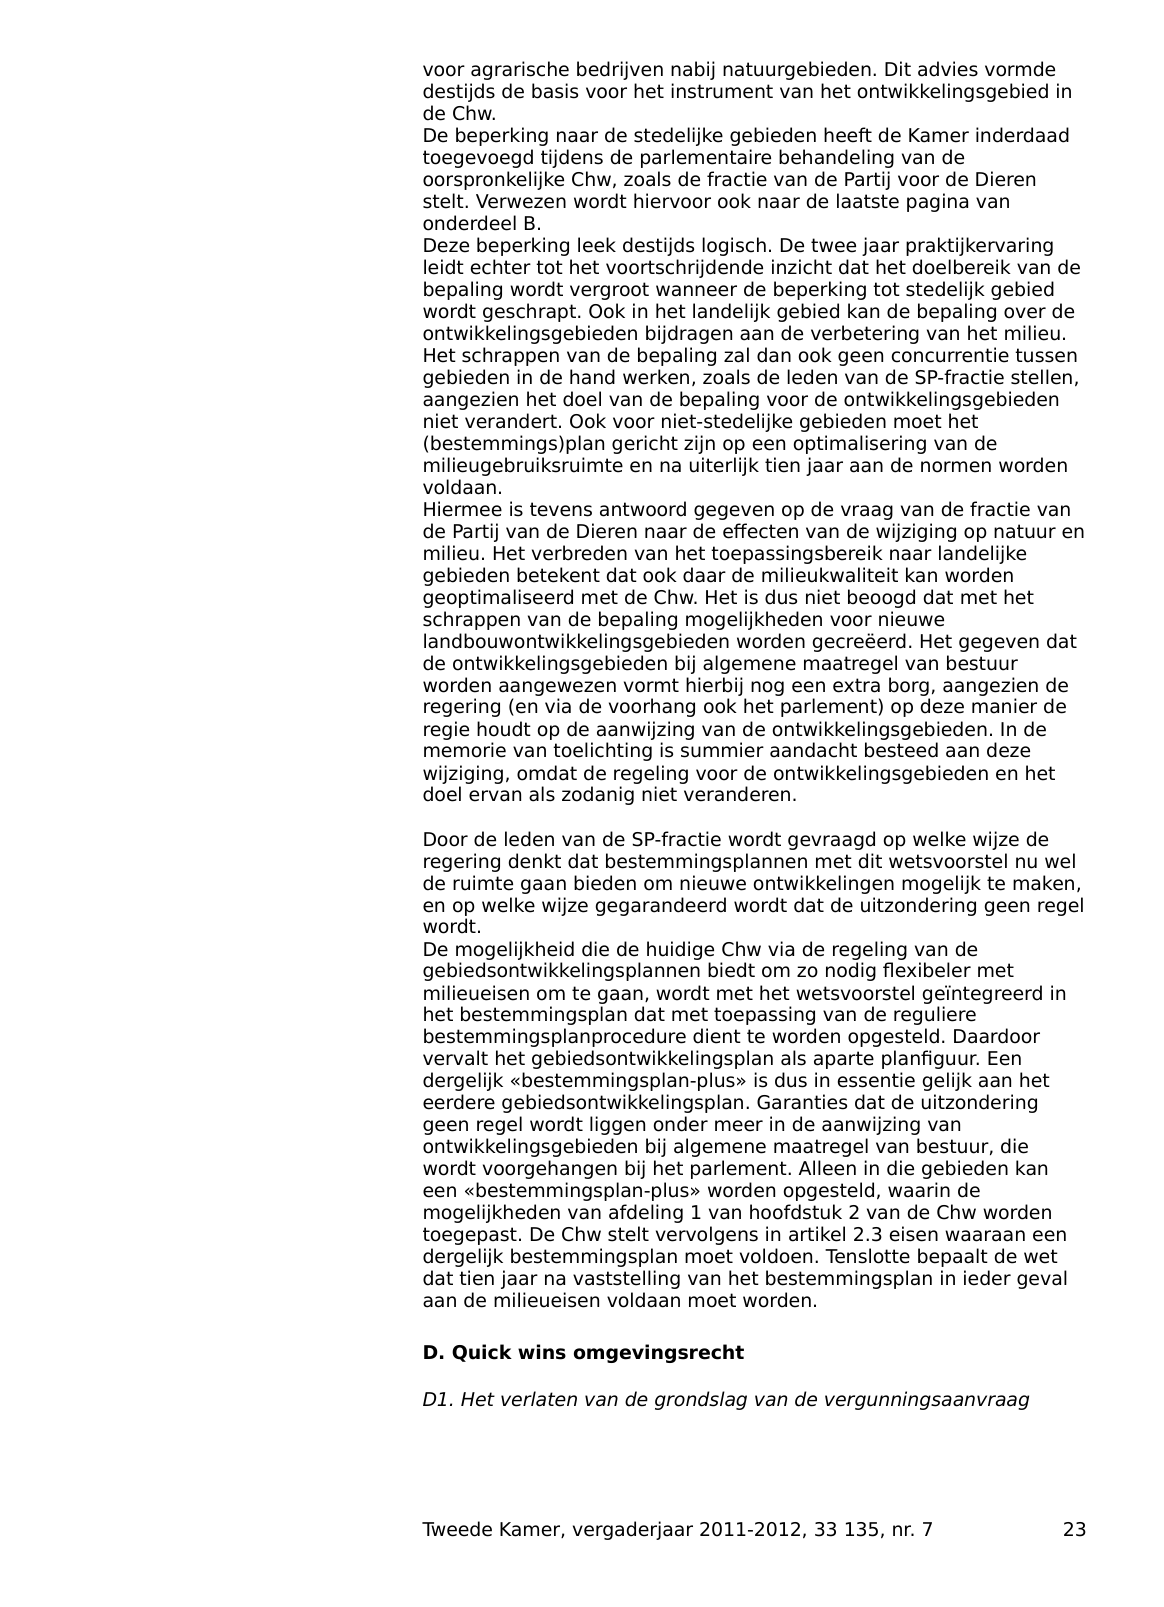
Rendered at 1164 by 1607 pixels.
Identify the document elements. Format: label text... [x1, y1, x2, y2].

text De beperking naar de stedelijke gebieden heeft de Kamer inderdaad toegevoegd tijdens de parlementaire behandeling van de oorspronkelijke Chw, zoals de fractie van de Partij voor de Dieren stelt. Verwezen wordt hiervoor ook naar de laatste pagina van onderdeel B. [422, 125, 1087, 235]
subtitle D. Quick wins omgevingsrecht [422, 1342, 1087, 1364]
text Door de leden van de SP-fractie wordt gevraagd op welke wijze de regering denkt dat bestemmingsplannen met dit wetsvoorstel nu wel de ruimte gaan bieden om nieuwe ontwikkelingen mogelijk te maken, en op welke wijze gegarandeerd wordt dat de uitzondering geen regel wordt. [422, 828, 1087, 938]
text D1. Het verlaten van de grondslag van de vergunningsaanvraag [422, 1389, 1087, 1411]
text Hiermee is tevens antwoord gegeven op de vraag van de fractie van de Partij van de Dieren naar de effecten van de wijziging op natuur en milieu. Het verbreden van het toepassingsbereik naar landelijke gebieden betekent dat ook daar de milieukwaliteit kan worden geoptimaliseerd met de Chw. Het is dus niet beoogd dat met het schrappen van de bepaling mogelijkheden voor nieuwe landbouwontwikkelingsgebieden worden gecreëerd. Het gegeven dat de ontwikkelingsgebieden bij algemene maatregel van bestuur worden aangewezen vormt hierbij nog een extra borg, aangezien de regering (en via de voorhang ook het parlement) op deze manier de regie houdt op de aanwijzing van de ontwikkelingsgebieden. In de memorie van toelichting is summier aandacht besteed aan deze wijziging, omdat de regeling voor de ontwikkelingsgebieden en het doel ervan als zodanig niet veranderen. [422, 499, 1087, 806]
text Het schrappen van de bepaling zal dan ook geen concurrentie tussen gebieden in de hand werken, zoals de leden van de SP-fractie stellen, aangezien het doel van de bepaling voor de ontwikkelingsgebieden niet verandert. Ook voor niet-stedelijke gebieden moet het (bestemmings)plan gericht zijn op een optimalisering van de milieugebruiksruimte en na uiterlijk tien jaar aan de normen worden voldaan. [422, 345, 1087, 499]
text Deze beperking leek destijds logisch. De twee jaar praktijkervaring leidt echter tot het voortschrijdende inzicht dat het doelbereik van de bepaling wordt vergroot wanneer de beperking tot stedelijk gebied wordt geschrapt. Ook in het landelijk gebied kan de bepaling over de ontwikkelingsgebieden bijdragen aan de verbetering van het milieu. [422, 235, 1087, 345]
text De mogelijkheid die de huidige Chw via de regeling van de gebiedsontwikkelingsplannen biedt om zo nodig flexibeler met milieueisen om te gaan, wordt met het wetsvoorstel geïntegreerd in het bestemmingsplan dat met toepassing van de reguliere bestemmingsplanprocedure dient te worden opgesteld. Daardoor vervalt het gebiedsontwikkelingsplan als aparte planfiguur. Een dergelijk «bestemmingsplan-plus» is dus in essentie gelijk aan het eerdere gebiedsontwikkelingsplan. Garanties dat de uitzondering geen regel wordt liggen onder meer in de aanwijzing van ontwikkelingsgebieden bij algemene maatregel van bestuur, die wordt voorgehangen bij het parlement. Alleen in die gebieden kan een «bestemmingsplan-plus» worden opgesteld, waarin de mogelijkheden van afdeling 1 van hoofdstuk 2 van de Chw worden toegepast. De Chw stelt vervolgens in artikel 2.3 eisen waaraan een dergelijk bestemmingsplan moet voldoen. Tenslotte bepaalt de wet dat tien jaar na vaststelling van het bestemmingsplan in ieder geval aan de milieueisen voldaan moet worden. [422, 938, 1087, 1312]
text voor agrarische bedrijven nabij natuurgebieden. Dit advies vormde destijds de basis voor het instrument van het ontwikkelingsgebied in de Chw. [422, 59, 1087, 125]
